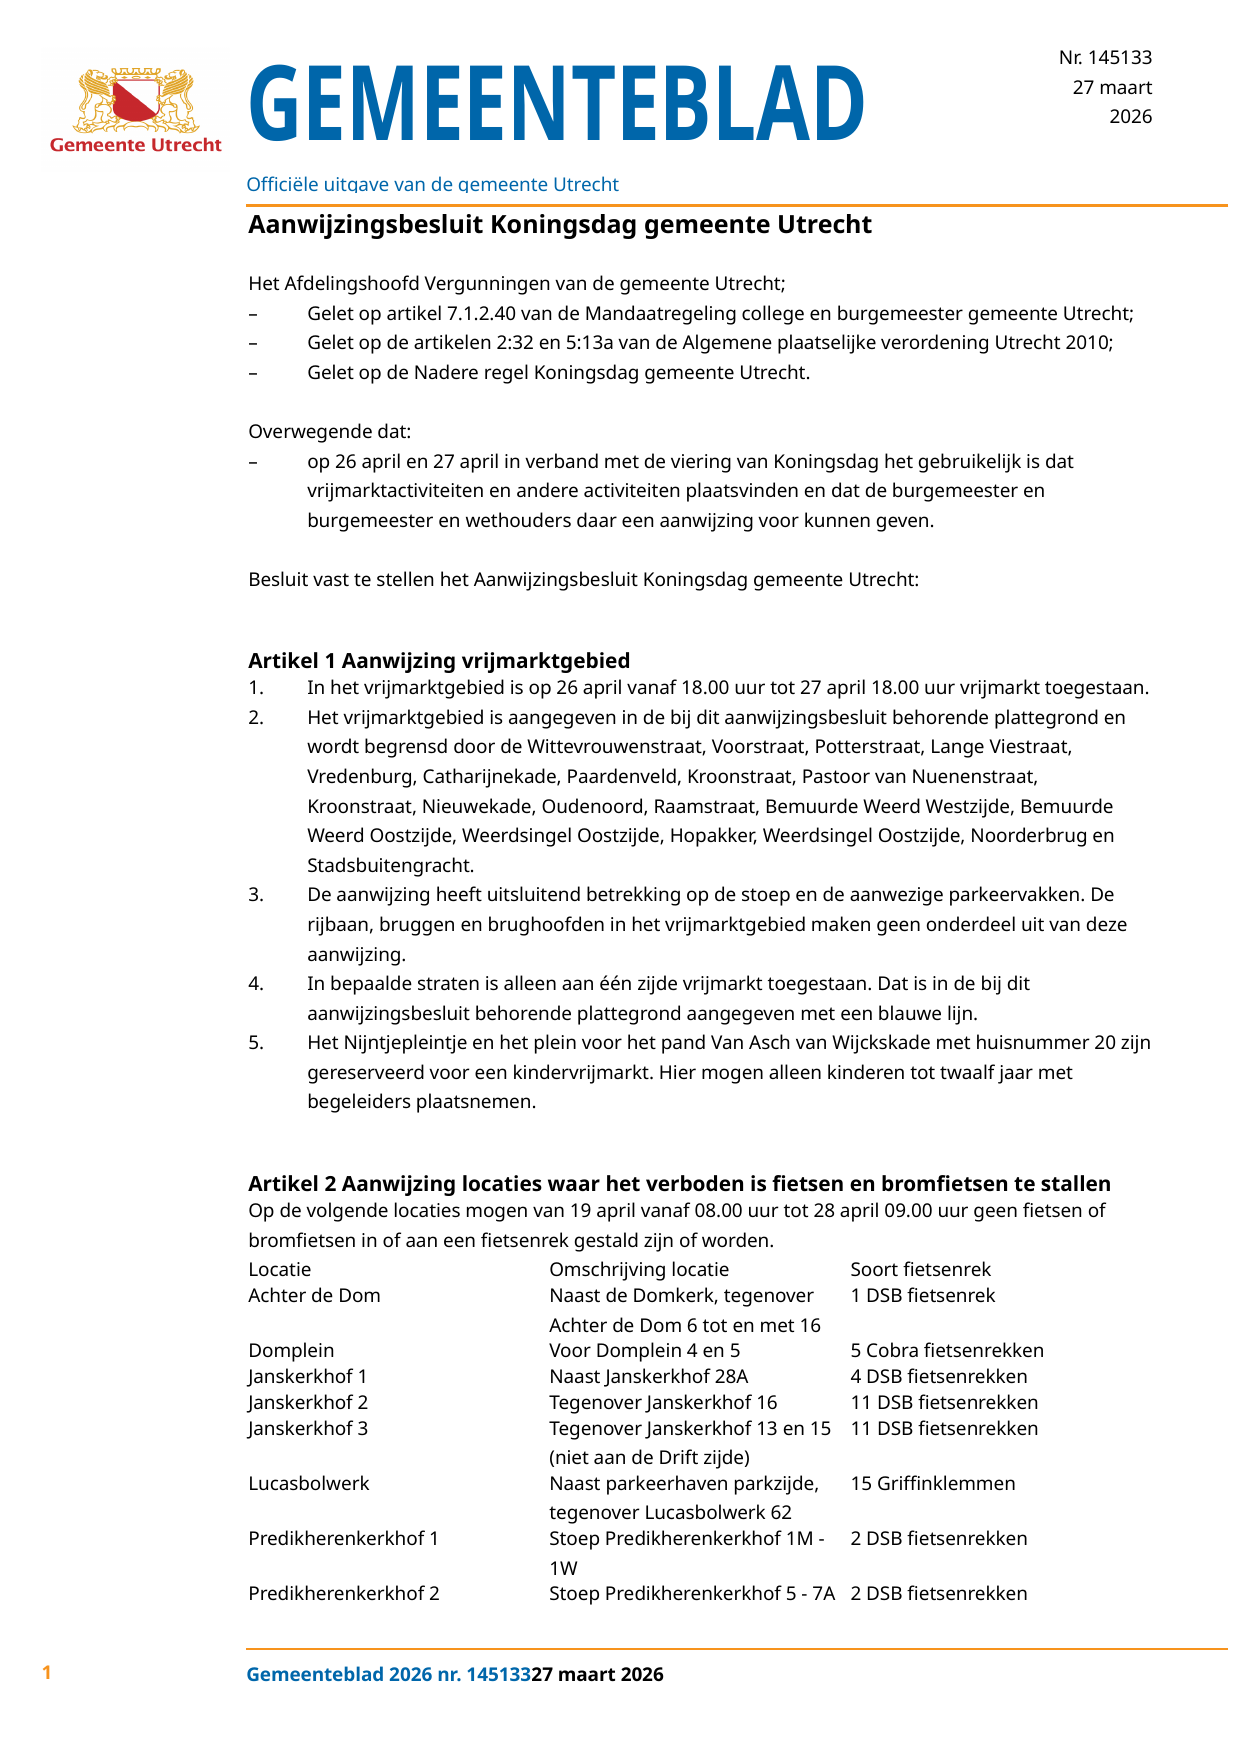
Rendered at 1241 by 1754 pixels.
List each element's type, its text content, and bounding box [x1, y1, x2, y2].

table_cell Predikherenkerkhof 1 [248, 1525, 549, 1581]
list In bepaalde straten is alleen aan één zijde vrijmarkt toegestaan. Dat is in de bij dit aanwijzingsbesluit behorende plattegrond aangegeven met een blauwe lijn. [248, 970, 1152, 1026]
text Aanwijzingsbesluit Koningsdag gemeente Utrecht [248, 207, 1152, 241]
table_cell Lucasbolwerk [248, 1470, 549, 1525]
table_cell 4 DSB fietsenrekken [850, 1363, 1152, 1389]
list Gelet op de artikelen 2:32 en 5:13a van de Algemene plaatselijke verordening Utrecht 2010; [248, 329, 1152, 355]
table_cell 11 DSB fietsenrekken [850, 1389, 1152, 1415]
list Het Nijntjepleintje en het plein voor het pand Van Asch van Wijckskade met huisnummer 20 zijn gereserveerd voor een kindervrijmarkt. Hier mogen alleen kinderen tot twaalf jaar met begeleiders plaatsnemen. [248, 1029, 1152, 1114]
table_cell 15 Griffinklemmen [850, 1470, 1152, 1525]
text Artikel 2 Aanwijzing locaties waar het verboden is fietsen en bromfietsen te stallen [248, 1169, 1152, 1197]
list op 26 april en 27 april in verband met de viering van Koningsdag het gebruikelijk is dat vrijmarktactiviteiten en andere activiteiten plaatsvinden en dat de burgemeester en burgemeester en wethouders daar een aanwijzing voor kunnen geven. [248, 448, 1152, 533]
text Overwegende dat: [248, 418, 1152, 444]
text Het Afdelingshoofd Vergunningen van de gemeente Utrecht; [248, 270, 1152, 296]
table_cell 5 Cobra fietsenrekken [850, 1338, 1152, 1363]
table_cell Voor Domplein 4 en 5 [549, 1338, 850, 1363]
text Besluit vast te stellen het Aanwijzingsbesluit Koningsdag gemeente Utrecht: [248, 566, 1152, 592]
table_cell Naast de Domkerk, tegenover Achter de Dom 6 tot en met 16 [549, 1282, 850, 1337]
table_cell 1 DSB fietsenrek [850, 1282, 1152, 1337]
table_cell Domplein [248, 1338, 549, 1363]
table_header Omschrijving locatie [549, 1256, 850, 1282]
list Gelet op artikel 7.1.2.40 van de Mandaatregeling college en burgemeester gemeente Utrecht; [248, 300, 1152, 326]
list Het vrijmarktgebied is aangegeven in de bij dit aanwijzingsbesluit behorende plattegrond en wordt begrensd door de Wittevrouwenstraat, Voorstraat, Potterstraat, Lange Viestraat, Vredenburg, Catharijnekade, Paardenveld, Kroonstraat, Pastoor van Nuenenstraat, Kroonstraat, Nieuwekade, Oudenoord, Raamstraat, Bemuurde Weerd Westzijde, Bemuurde Weerd Oostzijde, Weerdsingel Oostzijde, Hopakker, Weerdsingel Oostzijde, Noorderbrug en Stadsbuitengracht. [248, 704, 1152, 878]
table_cell 2 DSB fietsenrekken [850, 1581, 1152, 1606]
table_cell Janskerkhof 3 [248, 1415, 549, 1470]
table_cell Tegenover Janskerkhof 13 en 15 (niet aan de Drift zijde) [549, 1415, 850, 1470]
text Artikel 1 Aanwijzing vrijmarktgebied [248, 646, 1152, 674]
table_cell Naast parkeerhaven parkzijde, tegenover Lucasbolwerk 62 [549, 1470, 850, 1525]
table_cell 2 DSB fietsenrekken [850, 1525, 1152, 1581]
table_cell Naast Janskerkhof 28A [549, 1363, 850, 1389]
table_cell Stoep Predikherenkerkhof 1M - 1W [549, 1525, 850, 1581]
table_cell Janskerkhof 2 [248, 1389, 549, 1415]
table_header Locatie [248, 1256, 549, 1282]
picture [41, 47, 231, 172]
table_cell Predikherenkerkhof 2 [248, 1581, 549, 1606]
table_cell Achter de Dom [248, 1282, 549, 1337]
list Gelet op de Nadere regel Koningsdag gemeente Utrecht. [248, 359, 1152, 385]
list In het vrijmarktgebied is op 26 april vanaf 18.00 uur tot 27 april 18.00 uur vrijmarkt toegestaan. [248, 674, 1152, 700]
list De aanwijzing heeft uitsluitend betrekking op de stoep en de aanwezige parkeervakken. De rijbaan, bruggen en brughoofden in het vrijmarktgebied maken geen onderdeel uit van deze aanwijzing. [248, 882, 1152, 967]
table_cell Janskerkhof 1 [248, 1363, 549, 1389]
table_cell Stoep Predikherenkerkhof 5 - 7A [549, 1581, 850, 1606]
table_cell Tegenover Janskerkhof 16 [549, 1389, 850, 1415]
table_cell 11 DSB fietsenrekken [850, 1415, 1152, 1470]
table_header Soort fietsenrek [850, 1256, 1152, 1282]
text Op de volgende locaties mogen van 19 april vanaf 08.00 uur tot 28 april 09.00 uur geen fietsen of bromfietsen in of aan een fietsenrek gestald zijn of worden. [248, 1197, 1152, 1252]
